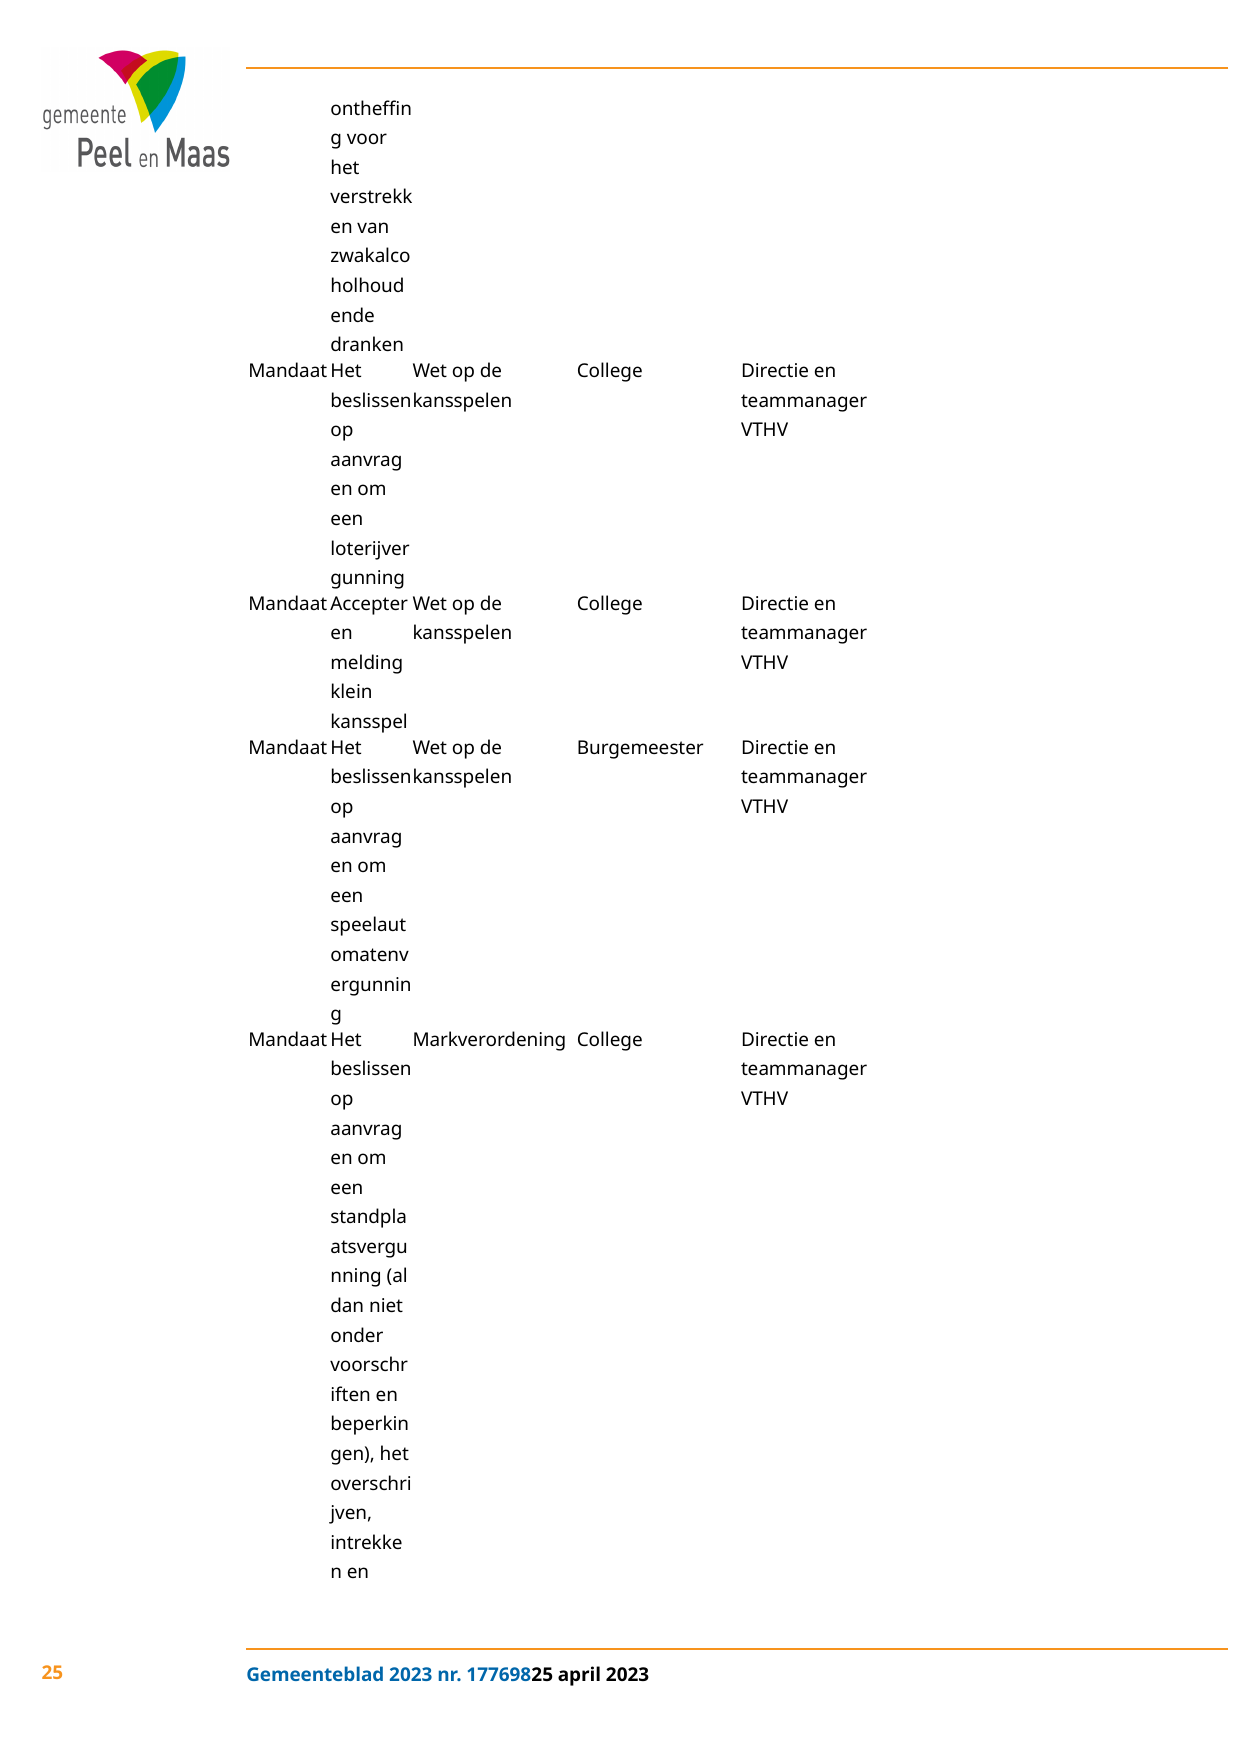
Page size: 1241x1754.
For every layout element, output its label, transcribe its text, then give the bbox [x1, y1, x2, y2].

table_cell Directie en teammanager VTHV [741, 357, 905, 590]
table_cell Mandaat [248, 590, 330, 734]
table_cell Het beslissen op aanvragen om een loterijvergunning [330, 357, 412, 590]
table_cell [905, 95, 1152, 357]
table_cell College [577, 357, 741, 590]
table_cell [741, 95, 905, 357]
table_cell Het beslissen op aanvragen om een speelautomatenvergunning [330, 734, 412, 1026]
picture [41, 47, 231, 172]
table_cell Mandaat [248, 1026, 330, 1584]
table_cell Wet op de kansspelen [412, 357, 577, 590]
table_cell [905, 357, 1152, 590]
table_cell [905, 590, 1152, 734]
table_cell Het beslissen op aanvragen om een standplaatsvergunning (al dan niet onder voorschriften en beperkingen), het overschrijven, intrekken en [330, 1026, 412, 1584]
table_cell [248, 95, 330, 357]
table_cell Burgemeester [577, 734, 741, 1026]
table_cell Directie en teammanager VTHV [741, 590, 905, 734]
table_cell Mandaat [248, 357, 330, 590]
table_cell Directie en teammanager VTHV [741, 734, 905, 1026]
table_cell Mandaat [248, 734, 330, 1026]
table_cell ontheffing voor het verstrekken van zwakalcoholhoudende dranken [330, 95, 412, 357]
table_cell College [577, 590, 741, 734]
table_cell Markverordening [412, 1026, 577, 1584]
table_cell [905, 734, 1152, 1026]
table_cell Directie en teammanager VTHV [741, 1026, 905, 1584]
table_cell Wet op de kansspelen [412, 734, 577, 1026]
table_cell [412, 95, 577, 357]
table_cell College [577, 1026, 741, 1584]
table_cell [577, 95, 741, 357]
table_cell Wet op de kansspelen [412, 590, 577, 734]
table_cell [905, 1026, 1152, 1584]
table_cell Accepteren melding klein kansspel [330, 590, 412, 734]
